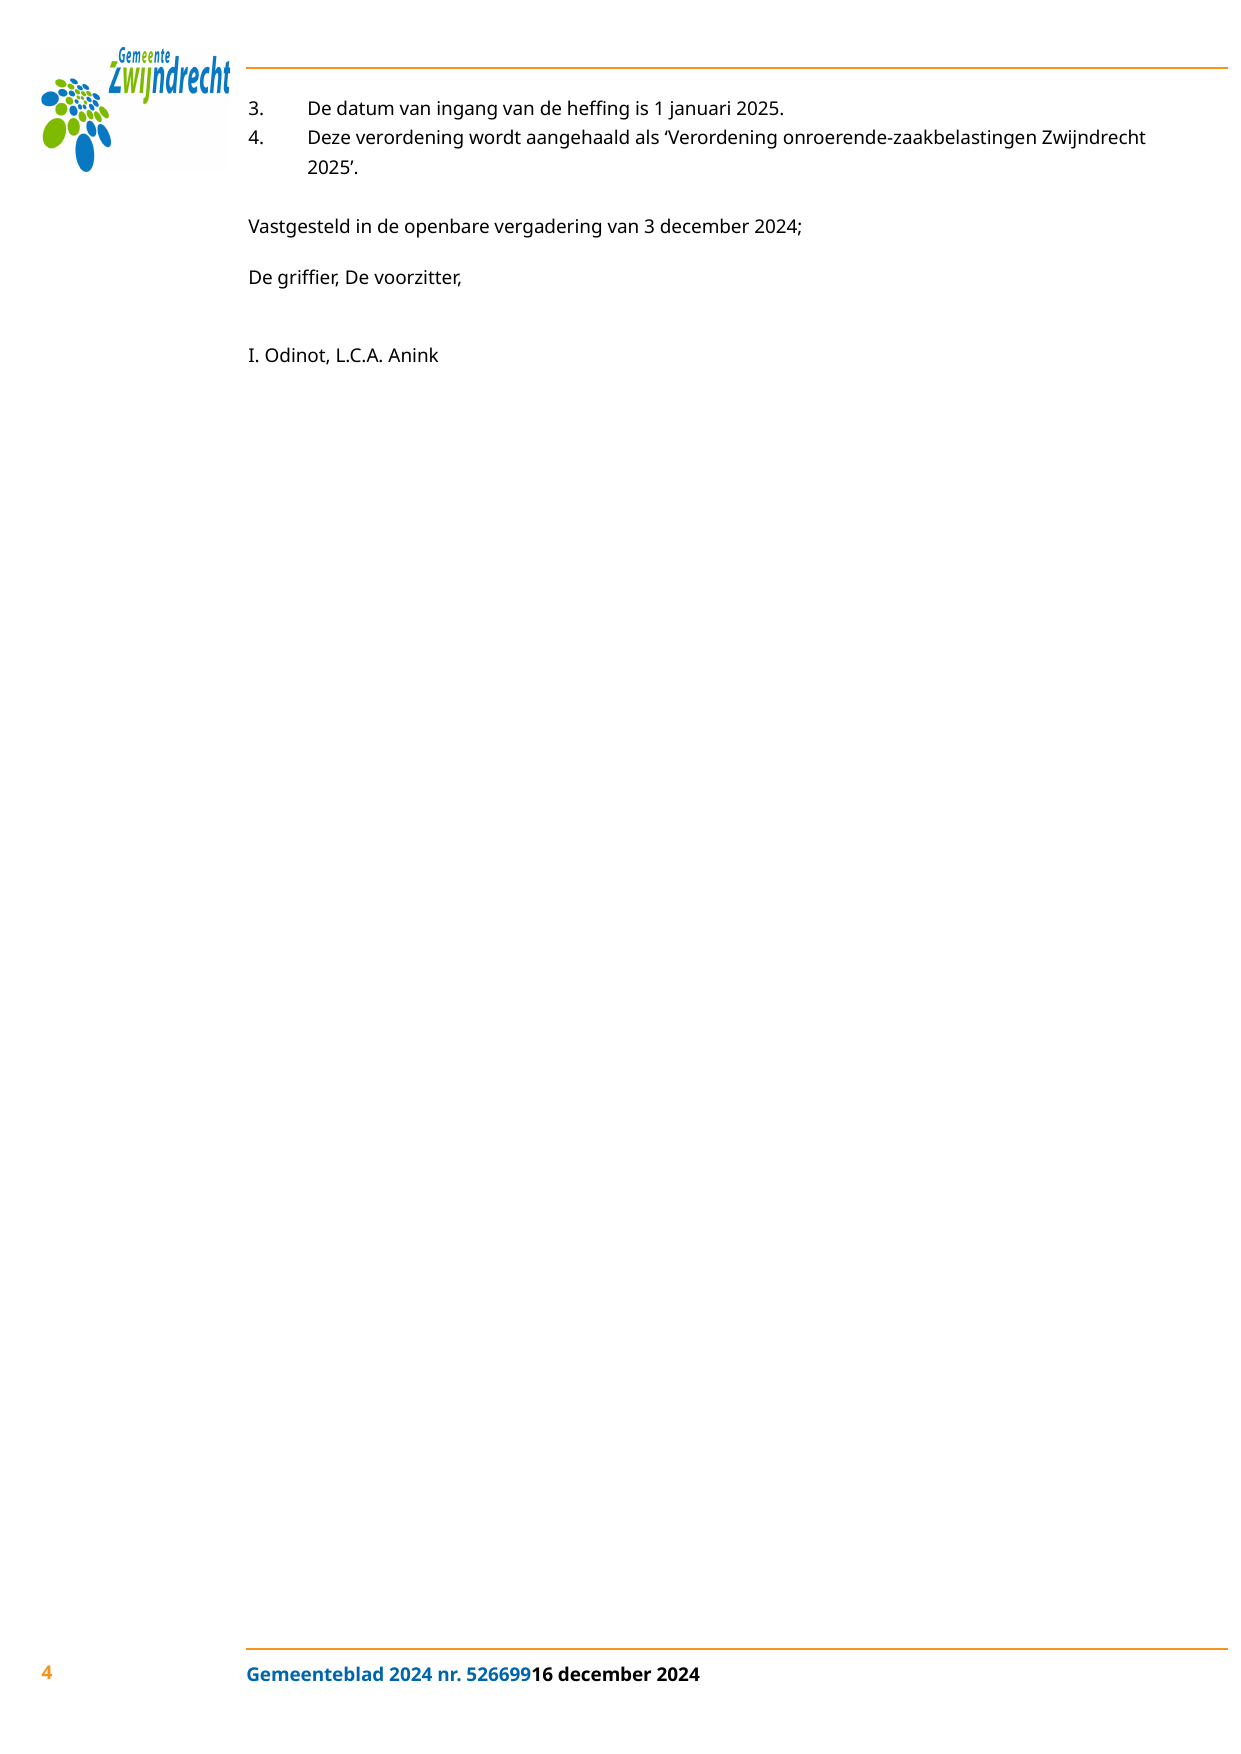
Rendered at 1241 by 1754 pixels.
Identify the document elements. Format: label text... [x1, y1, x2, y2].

list Deze verordening wordt aangehaald als ‘Verordening onroerende-zaakbelastingen Zwijndrecht 2025’. [248, 124, 1152, 180]
text Vastgesteld in de openbare vergadering van 3 december 2024; [248, 213, 1152, 239]
text I. Odinot, L.C.A. Anink [248, 342, 1152, 367]
text De griffier, De voorzitter, [248, 264, 1152, 290]
list De datum van ingang van de heffing is 1 januari 2025. [248, 95, 1152, 121]
picture [41, 47, 231, 172]
